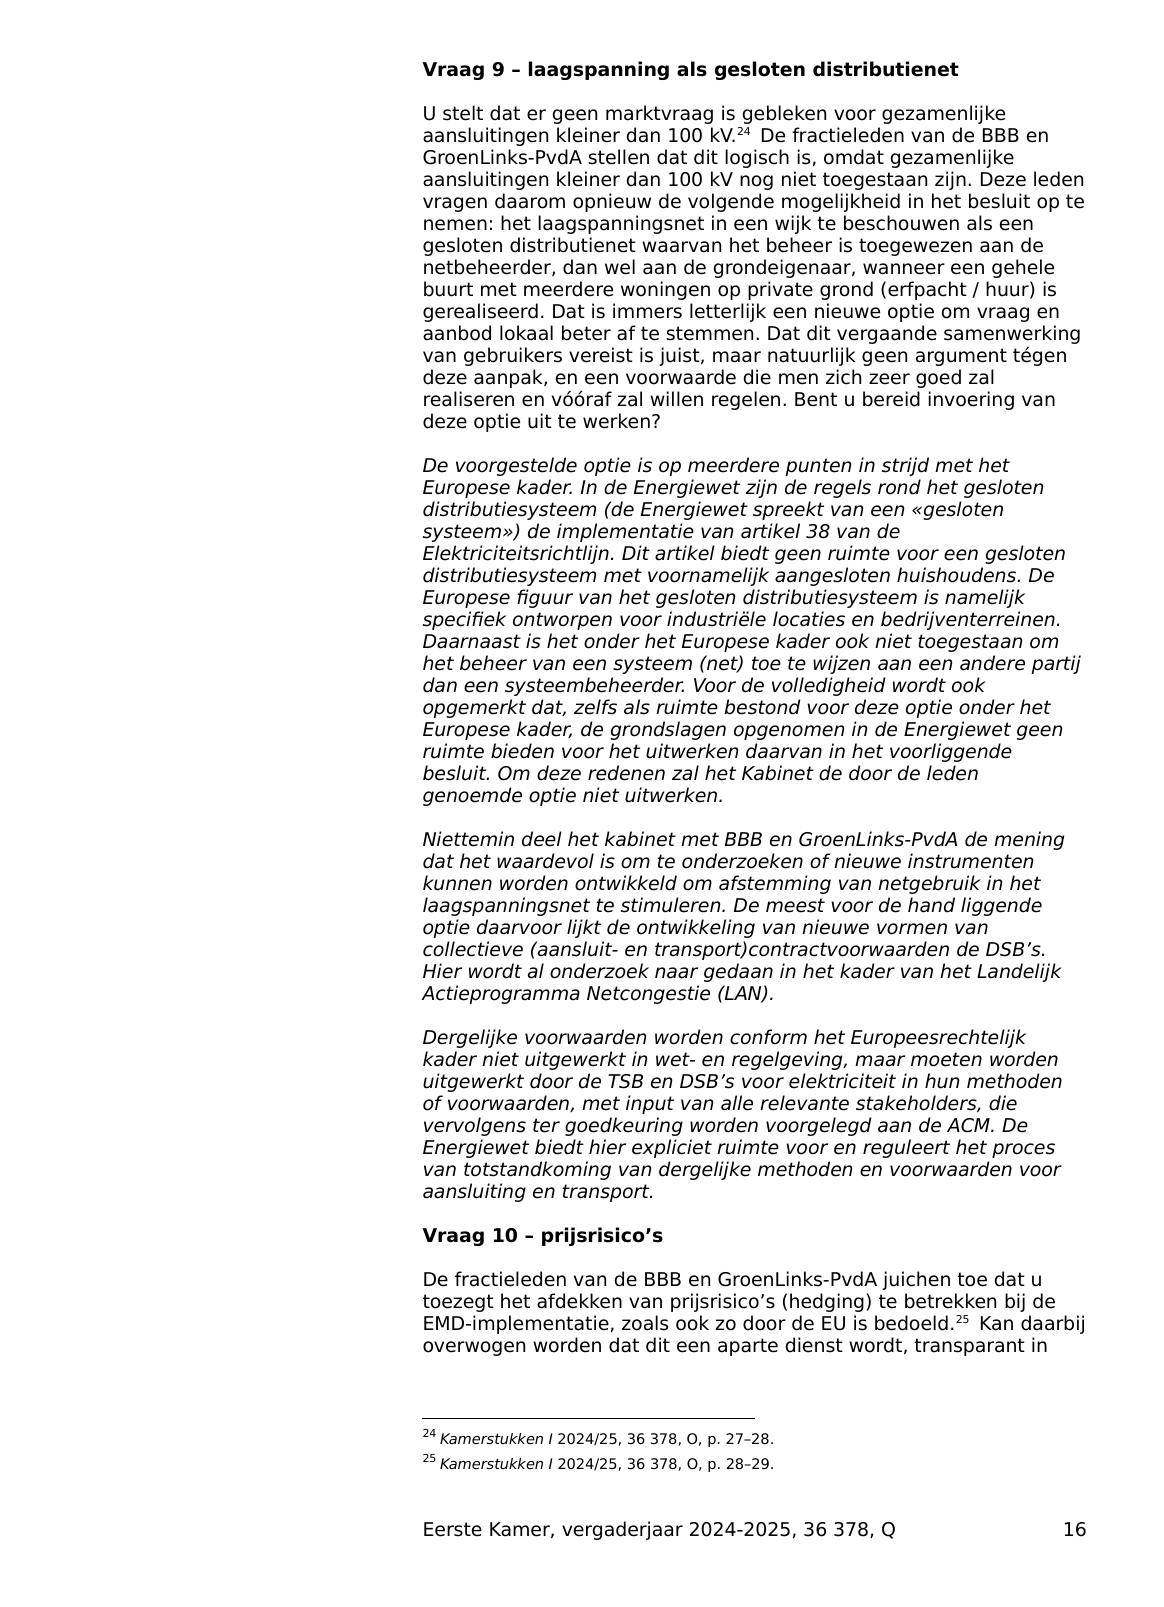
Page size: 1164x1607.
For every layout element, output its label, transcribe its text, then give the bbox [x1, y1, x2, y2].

text Kamerstukken I 2024/25, 36 378, O, p. 27–28. [422, 1427, 1087, 1449]
subtitle Vraag 10 – prijsrisico’s [422, 1225, 1087, 1247]
text U stelt dat er geen marktvraag is gebleken voor gezamenlijke aansluitingen kleiner dan 100 kV. De fractieleden van de BBB en GroenLinks-PvdA stellen dat dit logisch is, omdat gezamenlijke aansluitingen kleiner dan 100 kV nog niet toegestaan zijn. Deze leden vragen daarom opnieuw de volgende mogelijkheid in het besluit op te nemen: het laagspanningsnet in een wijk te beschouwen als een gesloten distributienet waarvan het beheer is toegewezen aan de netbeheerder, dan wel aan de grondeigenaar, wanneer een gehele buurt met meerdere woningen op private grond (erfpacht / huur) is gerealiseerd. Dat is immers letterlijk een nieuwe optie om vraag en aanbod lokaal beter af te stemmen. Dat dit vergaande samenwerking van gebruikers vereist is juist, maar natuurlijk geen argument tégen deze aanpak, en een voorwaarde die men zich zeer goed zal realiseren en vóóraf zal willen regelen. Bent u bereid invoering van deze optie uit te werken? [422, 103, 1087, 433]
text Niettemin deel het kabinet met BBB en GroenLinks-PvdA de mening dat het waardevol is om te onderzoeken of nieuwe instrumenten kunnen worden ontwikkeld om afstemming van netgebruik in het laagspanningsnet te stimuleren. De meest voor de hand liggende optie daarvoor lijkt de ontwikkeling van nieuwe vormen van collectieve (aansluit- en transport)contractvoorwaarden de DSB’s. Hier wordt al onderzoek naar gedaan in het kader van het Landelijk Actieprogramma Netcongestie (LAN). [422, 829, 1087, 1005]
text De voorgestelde optie is op meerdere punten in strijd met het Europese kader. In de Energiewet zijn de regels rond het gesloten distributiesysteem (de Energiewet spreekt van een «gesloten systeem») de implementatie van artikel 38 van de Elektriciteitsrichtlijn. Dit artikel biedt geen ruimte voor een gesloten distributiesysteem met voornamelijk aangesloten huishoudens. De Europese figuur van het gesloten distributiesysteem is namelijk specifiek ontworpen voor industriële locaties en bedrijventerreinen. Daarnaast is het onder het Europese kader ook niet toegestaan om het beheer van een systeem (net) toe te wijzen aan een andere partij dan een systeembeheerder. Voor de volledigheid wordt ook opgemerkt dat, zelfs als ruimte bestond voor deze optie onder het Europese kader, de grondslagen opgenomen in de Energiewet geen ruimte bieden voor het uitwerken daarvan in het voorliggende besluit. Om deze redenen zal het Kabinet de door de leden genoemde optie niet uitwerken. [422, 455, 1087, 807]
text De fractieleden van de BBB en GroenLinks-PvdA juichen toe dat u toezegt het afdekken van prijsrisico’s (hedging) te betrekken bij de EMD-implementatie, zoals ook zo door de EU is bedoeld. Kan daarbij overwogen worden dat dit een aparte dienst wordt, transparant in [422, 1269, 1087, 1357]
text Dergelijke voorwaarden worden conform het Europeesrechtelijk kader niet uitgewerkt in wet- en regelgeving, maar moeten worden uitgewerkt door de TSB en DSB’s voor elektriciteit in hun methoden of voorwaarden, met input van alle relevante stakeholders, die vervolgens ter goedkeuring worden voorgelegd aan de ACM. De Energiewet biedt hier expliciet ruimte voor en reguleert het proces van totstandkoming van dergelijke methoden en voorwaarden voor aansluiting en transport. [422, 1027, 1087, 1203]
text Kamerstukken I 2024/25, 36 378, O, p. 28–29. [422, 1452, 1087, 1474]
subtitle Vraag 9 – laagspanning als gesloten distributienet [422, 59, 1087, 81]
